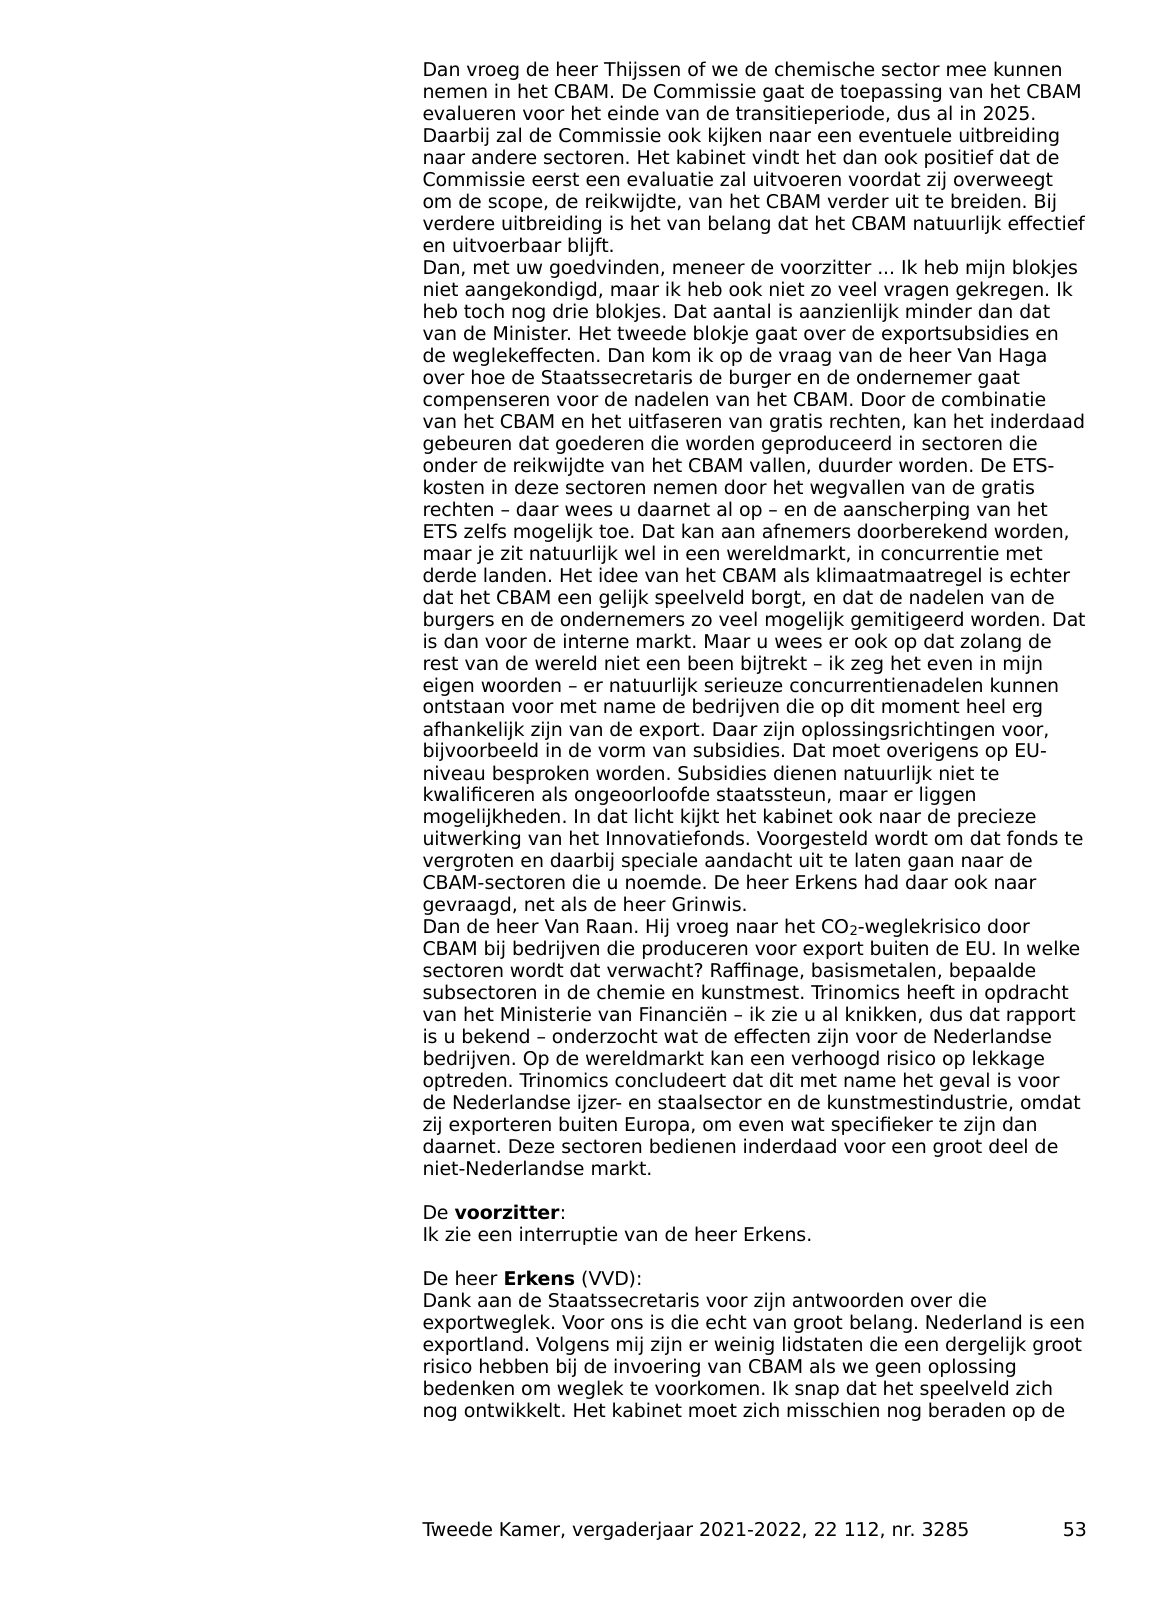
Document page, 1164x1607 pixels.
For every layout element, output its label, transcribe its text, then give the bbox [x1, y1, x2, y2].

text Dan, met uw goedvinden, meneer de voorzitter ... Ik heb mijn blokjes niet aangekondigd, maar ik heb ook niet zo veel vragen gekregen. Ik heb toch nog drie blokjes. Dat aantal is aanzienlijk minder dan dat van de Minister. Het tweede blokje gaat over de exportsubsidies en de weglekeffecten. Dan kom ik op de vraag van de heer Van Haga over hoe de Staatssecretaris de burger en de ondernemer gaat compenseren voor de nadelen van het CBAM. Door de combinatie van het CBAM en het uitfaseren van gratis rechten, kan het inderdaad gebeuren dat goederen die worden geproduceerd in sectoren die onder de reikwijdte van het CBAM vallen, duurder worden. De ETS-kosten in deze sectoren nemen door het wegvallen van de gratis rechten – daar wees u daarnet al op – en de aanscherping van het ETS zelfs mogelijk toe. Dat kan aan afnemers doorberekend worden, maar je zit natuurlijk wel in een wereldmarkt, in concurrentie met derde landen. Het idee van het CBAM als klimaatmaatregel is echter dat het CBAM een gelijk speelveld borgt, en dat de nadelen van de burgers en de ondernemers zo veel mogelijk gemitigeerd worden. Dat is dan voor de interne markt. Maar u wees er ook op dat zolang de rest van de wereld niet een been bijtrekt – ik zeg het even in mijn eigen woorden – er natuurlijk serieuze concurrentienadelen kunnen ontstaan voor met name de bedrijven die op dit moment heel erg afhankelijk zijn van de export. Daar zijn oplossingsrichtingen voor, bijvoorbeeld in de vorm van subsidies. Dat moet overigens op EU-niveau besproken worden. Subsidies dienen natuurlijk niet te kwalificeren als ongeoorloofde staatssteun, maar er liggen mogelijkheden. In dat licht kijkt het kabinet ook naar de precieze uitwerking van het Innovatiefonds. Voorgesteld wordt om dat fonds te vergroten en daarbij speciale aandacht uit te laten gaan naar de CBAM-sectoren die u noemde. De heer Erkens had daar ook naar gevraagd, net als de heer Grinwis. [422, 257, 1087, 916]
text Dank aan de Staatssecretaris voor zijn antwoorden over die exportweglek. Voor ons is die echt van groot belang. Nederland is een exportland. Volgens mij zijn er weinig lidstaten die een dergelijk groot risico hebben bij de invoering van CBAM als we geen oplossing bedenken om weglek te voorkomen. Ik snap dat het speelveld zich nog ontwikkelt. Het kabinet moet zich misschien nog beraden op de [422, 1290, 1087, 1422]
text De heer Erkens (VVD): [422, 1268, 1087, 1290]
text De voorzitter: [422, 1202, 1087, 1224]
text Dan vroeg de heer Thijssen of we de chemische sector mee kunnen nemen in het CBAM. De Commissie gaat de toepassing van het CBAM evalueren voor het einde van de transitieperiode, dus al in 2025. Daarbij zal de Commissie ook kijken naar een eventuele uitbreiding naar andere sectoren. Het kabinet vindt het dan ook positief dat de Commissie eerst een evaluatie zal uitvoeren voordat zij overweegt om de scope, de reikwijdte, van het CBAM verder uit te breiden. Bij verdere uitbreiding is het van belang dat het CBAM natuurlijk effectief en uitvoerbaar blijft. [422, 59, 1087, 257]
text Dan de heer Van Raan. Hij vroeg naar het CO2-weglekrisico door CBAM bij bedrijven die produceren voor export buiten de EU. In welke sectoren wordt dat verwacht? Raffinage, basismetalen, bepaalde subsectoren in de chemie en kunstmest. Trinomics heeft in opdracht van het Ministerie van Financiën – ik zie u al knikken, dus dat rapport is u bekend – onderzocht wat de effecten zijn voor de Nederlandse bedrijven. Op de wereldmarkt kan een verhoogd risico op lekkage optreden. Trinomics concludeert dat dit met name het geval is voor de Nederlandse ijzer- en staalsector en de kunstmestindustrie, omdat zij exporteren buiten Europa, om even wat specifieker te zijn dan daarnet. Deze sectoren bedienen inderdaad voor een groot deel de niet-Nederlandse markt. [422, 916, 1087, 1180]
text Ik zie een interruptie van de heer Erkens. [422, 1224, 1087, 1246]
